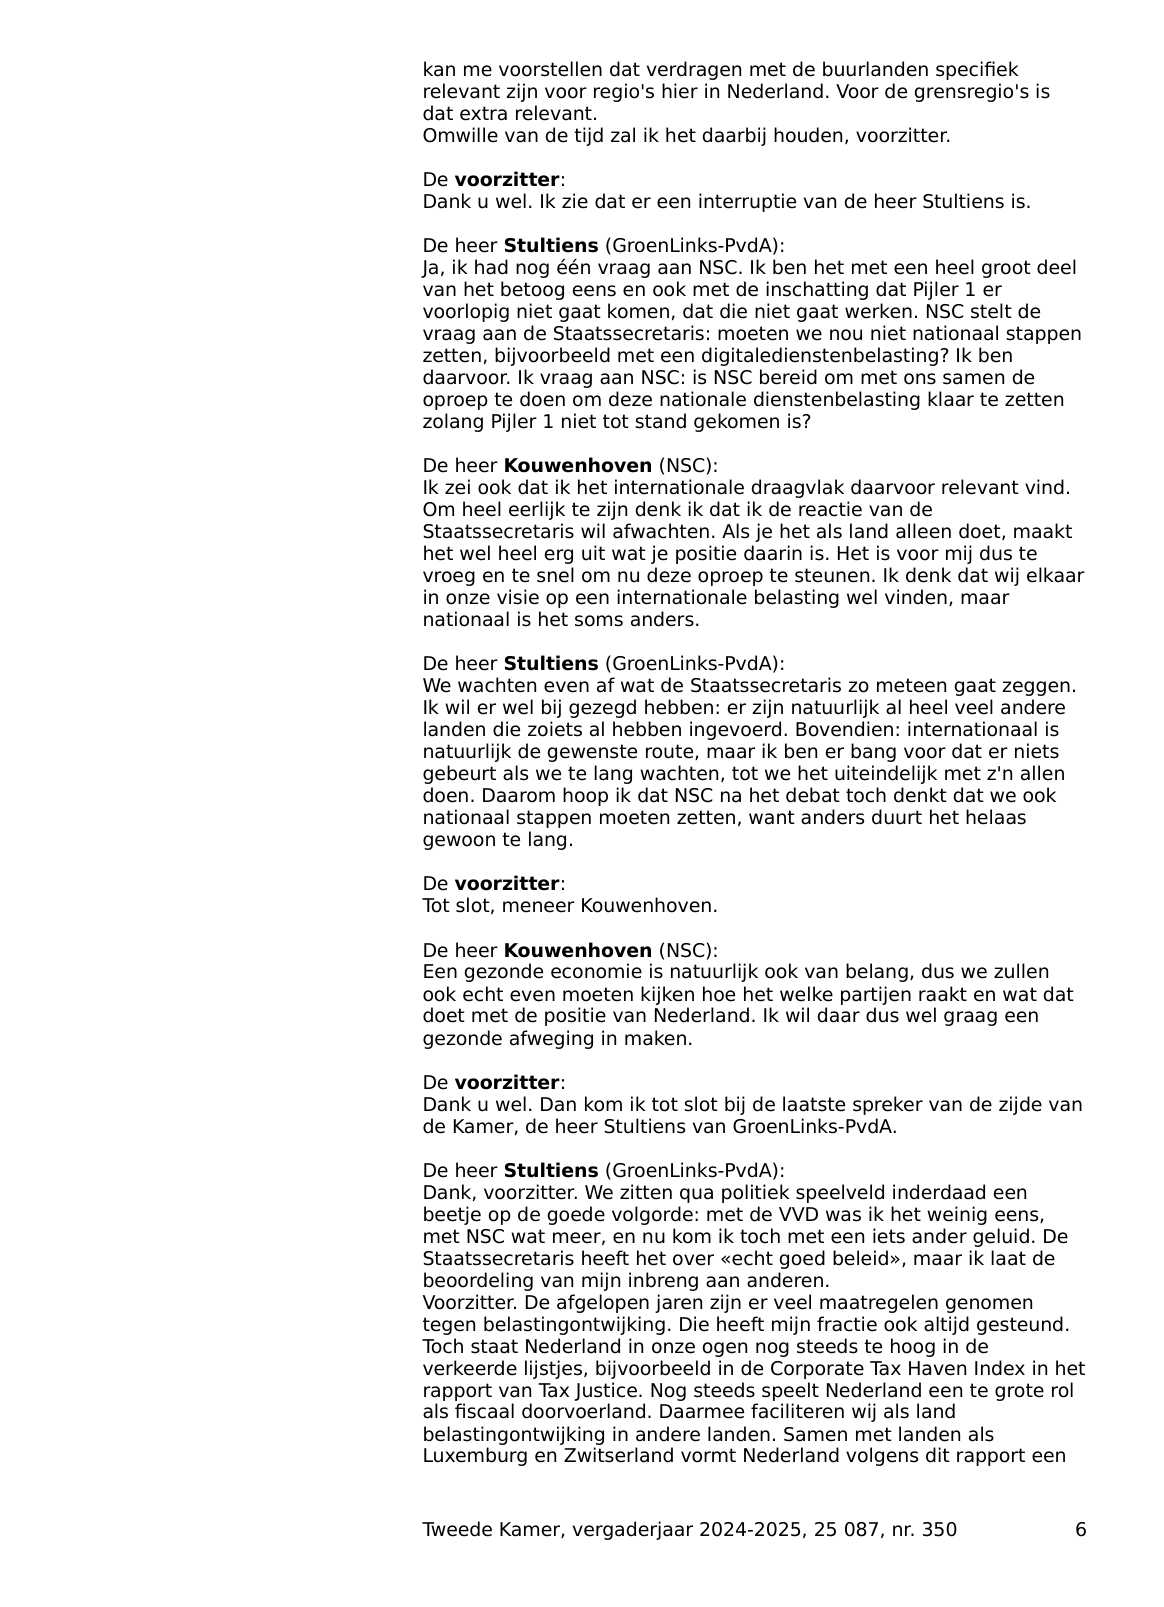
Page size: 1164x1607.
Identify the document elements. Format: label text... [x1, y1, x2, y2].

text Omwille van de tijd zal ik het daarbij houden, voorzitter. [422, 125, 1087, 147]
text De voorzitter: [422, 169, 1087, 191]
text Een gezonde economie is natuurlijk ook van belang, dus we zullen ook echt even moeten kijken hoe het welke partijen raakt en wat dat doet met de positie van Nederland. Ik wil daar dus wel graag een gezonde afweging in maken. [422, 961, 1087, 1049]
text Dank u wel. Dan kom ik tot slot bij de laatste spreker van de zijde van de Kamer, de heer Stultiens van GroenLinks-PvdA. [422, 1093, 1087, 1137]
text Ja, ik had nog één vraag aan NSC. Ik ben het met een heel groot deel van het betoog eens en ook met de inschatting dat Pijler 1 er voorlopig niet gaat komen, dat die niet gaat werken. NSC stelt de vraag aan de Staatssecretaris: moeten we nou niet nationaal stappen zetten, bijvoorbeeld met een digitaledienstenbelasting? Ik ben daarvoor. Ik vraag aan NSC: is NSC bereid om met ons samen de oproep te doen om deze nationale dienstenbelasting klaar te zetten zolang Pijler 1 niet tot stand gekomen is? [422, 257, 1087, 433]
text Tot slot, meneer Kouwenhoven. [422, 895, 1087, 917]
text De heer Stultiens (GroenLinks-PvdA): [422, 1160, 1087, 1182]
text Dank, voorzitter. We zitten qua politiek speelveld inderdaad een beetje op de goede volgorde: met de VVD was ik het weinig eens, met NSC wat meer, en nu kom ik toch met een iets ander geluid. De Staatssecretaris heeft het over «echt goed beleid», maar ik laat de beoordeling van mijn inbreng aan anderen. [422, 1182, 1087, 1292]
text We wachten even af wat de Staatssecretaris zo meteen gaat zeggen. Ik wil er wel bij gezegd hebben: er zijn natuurlijk al heel veel andere landen die zoiets al hebben ingevoerd. Bovendien: internationaal is natuurlijk de gewenste route, maar ik ben er bang voor dat er niets gebeurt als we te lang wachten, tot we het uiteindelijk met z'n allen doen. Daarom hoop ik dat NSC na het debat toch denkt dat we ook nationaal stappen moeten zetten, want anders duurt het helaas gewoon te lang. [422, 675, 1087, 851]
text De voorzitter: [422, 873, 1087, 895]
text De heer Stultiens (GroenLinks-PvdA): [422, 653, 1087, 675]
text De voorzitter: [422, 1072, 1087, 1093]
text De heer Kouwenhoven (NSC): [422, 455, 1087, 477]
text Dank u wel. Ik zie dat er een interruptie van de heer Stultiens is. [422, 191, 1087, 213]
text De heer Kouwenhoven (NSC): [422, 939, 1087, 961]
text De heer Stultiens (GroenLinks-PvdA): [422, 235, 1087, 257]
text Ik zei ook dat ik het internationale draagvlak daarvoor relevant vind. Om heel eerlijk te zijn denk ik dat ik de reactie van de Staatssecretaris wil afwachten. Als je het als land alleen doet, maakt het wel heel erg uit wat je positie daarin is. Het is voor mij dus te vroeg en te snel om nu deze oproep te steunen. Ik denk dat wij elkaar in onze visie op een internationale belasting wel vinden, maar nationaal is het soms anders. [422, 477, 1087, 631]
text kan me voorstellen dat verdragen met de buurlanden specifiek relevant zijn voor regio's hier in Nederland. Voor de grensregio's is dat extra relevant. [422, 59, 1087, 125]
text Voorzitter. De afgelopen jaren zijn er veel maatregelen genomen tegen belastingontwijking. Die heeft mijn fractie ook altijd gesteund. Toch staat Nederland in onze ogen nog steeds te hoog in de verkeerde lijstjes, bijvoorbeeld in de Corporate Tax Haven Index in het rapport van Tax Justice. Nog steeds speelt Nederland een te grote rol als fiscaal doorvoerland. Daarmee faciliteren wij als land belastingontwijking in andere landen. Samen met landen als Luxemburg en Zwitserland vormt Nederland volgens dit rapport een [422, 1292, 1087, 1467]
